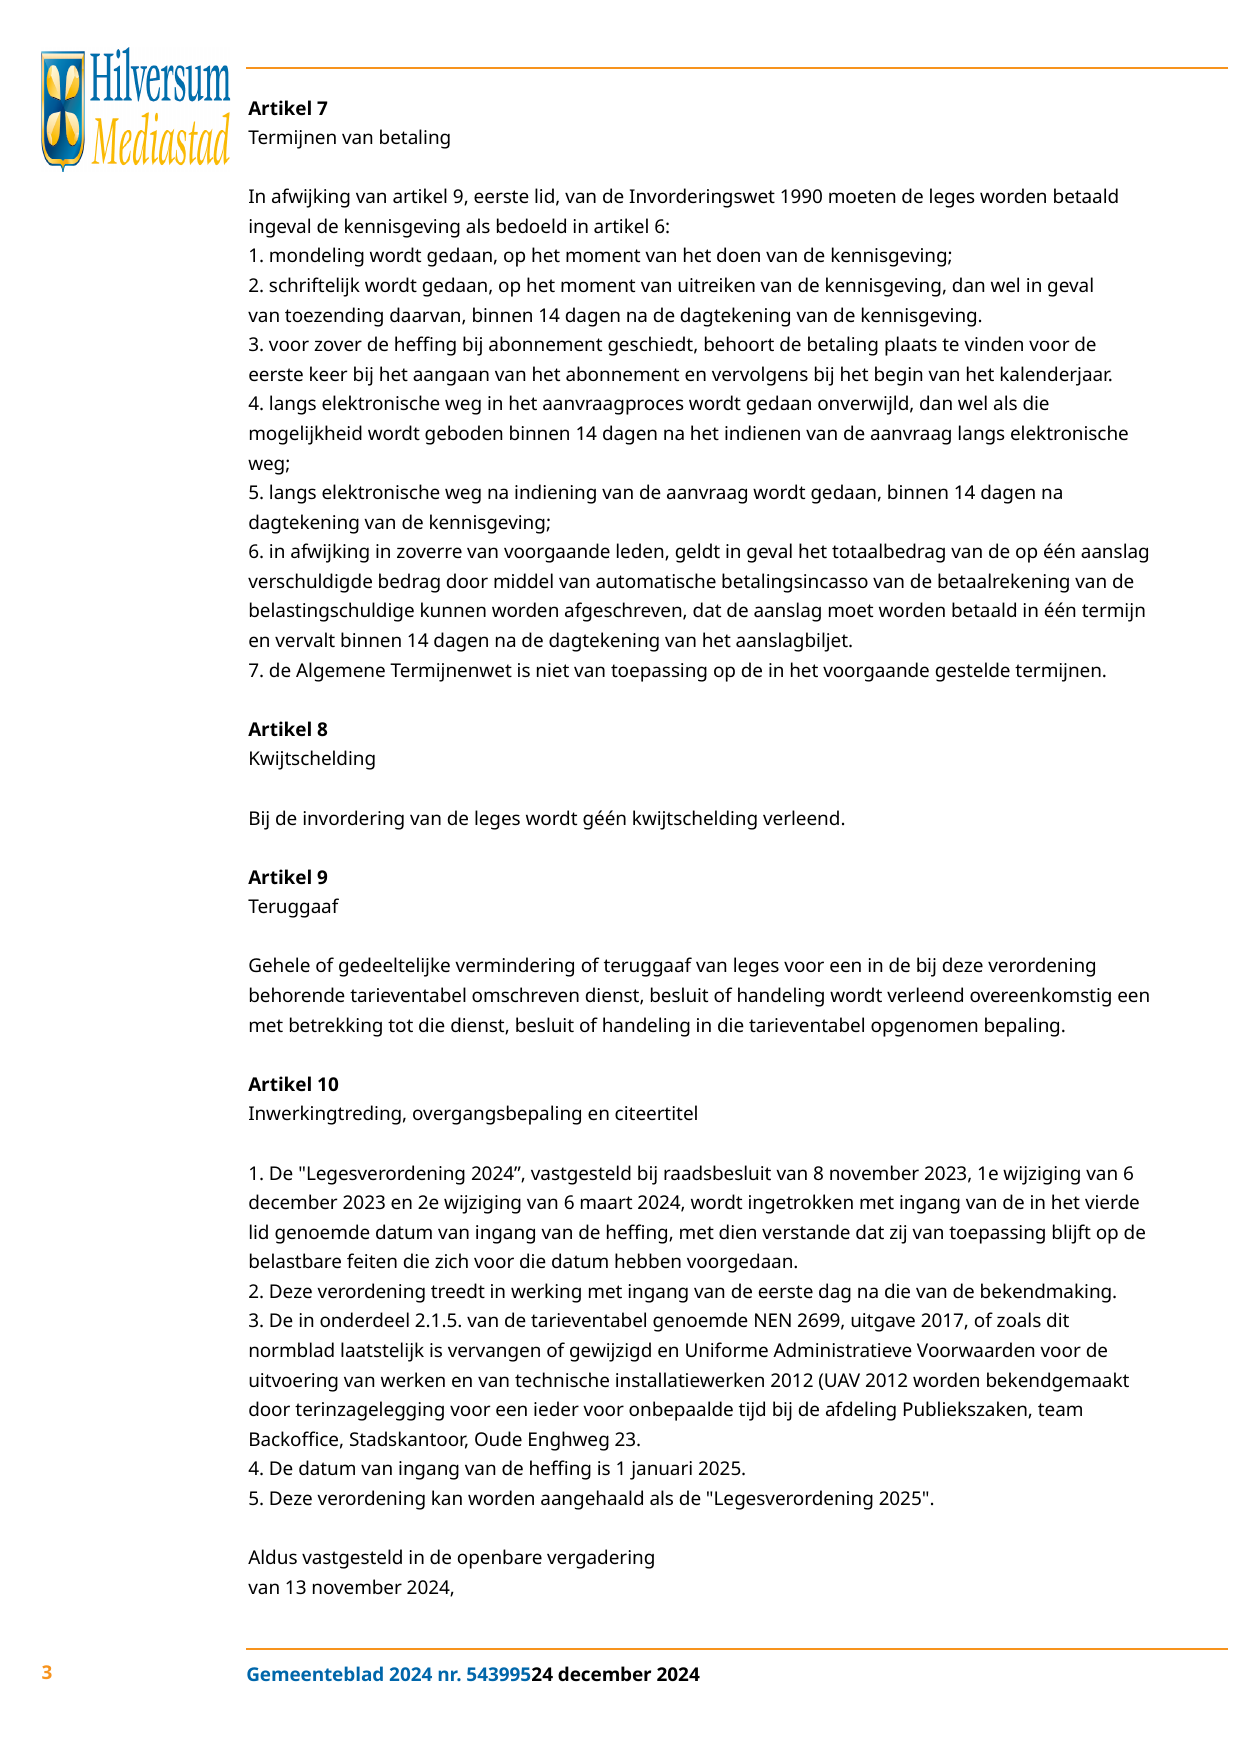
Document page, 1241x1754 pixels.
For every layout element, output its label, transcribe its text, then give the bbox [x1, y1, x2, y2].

text van 13 november 2024, [248, 1574, 1152, 1600]
text 1. mondeling wordt gedaan, op het moment van het doen van de kennisgeving; [248, 243, 1152, 268]
text Gehele of gedeeltelijke vermindering of teruggaaf van leges voor een in de bij deze verordening behorende tarieventabel omschreven dienst, besluit of handeling wordt verleend overeenkomstig een met betrekking tot die dienst, besluit of handeling in die tarieventabel opgenomen bepaling. [248, 953, 1152, 1038]
text 4. langs elektronische weg in het aanvraagproces wordt gedaan onverwijld, dan wel als die mogelijkheid wordt geboden binnen 14 dagen na het indienen van de aanvraag langs elektronische weg; [248, 391, 1152, 476]
text 6. in afwijking in zoverre van voorgaande leden, geldt in geval het totaalbedrag van de op één aanslag verschuldigde bedrag door middel van automatische betalingsincasso van de betaalrekening van de belastingschuldige kunnen worden afgeschreven, dat de aanslag moet worden betaald in één termijn en vervalt binnen 14 dagen na de dagtekening van het aanslagbiljet. [248, 538, 1152, 653]
text Kwijtschelding [248, 746, 1152, 771]
text In afwijking van artikel 9, eerste lid, van de Invorderingswet 1990 moeten de leges worden betaald ingeval de kennisgeving als bedoeld in artikel 6: [248, 183, 1152, 239]
text Termijnen van betaling [248, 124, 1152, 150]
text 5. Deze verordening kan worden aangehaald als de "Legesverordening 2025". [248, 1485, 1152, 1511]
text Artikel 7 [248, 95, 1152, 121]
text 1. De "Legesverordening 2024”, vastgesteld bij raadsbesluit van 8 november 2023, 1e wijziging van 6 december 2023 en 2e wijziging van 6 maart 2024, wordt ingetrokken met ingang van de in het vierde lid genoemde datum van ingang van de heffing, met dien verstande dat zij van toepassing blijft op de belastbare feiten die zich voor die datum hebben voorgedaan. [248, 1160, 1152, 1274]
text 2. schriftelijk wordt gedaan, op het moment van uitreiken van de kennisgeving, dan wel in geval [248, 272, 1152, 298]
text Artikel 9 [248, 864, 1152, 890]
picture [41, 47, 231, 172]
text 5. langs elektronische weg na indiening van de aanvraag wordt gedaan, binnen 14 dagen na dagtekening van de kennisgeving; [248, 479, 1152, 535]
text Bij de invordering van de leges wordt géén kwijtschelding verleend. [248, 805, 1152, 831]
text 2. Deze verordening treedt in werking met ingang van de eerste dag na die van de bekendmaking. [248, 1278, 1152, 1304]
text Artikel 10 [248, 1071, 1152, 1097]
text Aldus vastgesteld in de openbare vergadering [248, 1544, 1152, 1570]
text 7. de Algemene Termijnenwet is niet van toepassing op de in het voorgaande gestelde termijnen. [248, 657, 1152, 683]
text 3. De in onderdeel 2.1.5. van de tarieventabel genoemde NEN 2699, uitgave 2017, of zoals dit normblad laatstelijk is vervangen of gewijzigd en Uniforme Administratieve Voorwaarden voor de uitvoering van werken en van technische installatiewerken 2012 (UAV 2012 worden bekendgemaakt door terinzagelegging voor een ieder voor onbepaalde tijd bij de afdeling Publiekszaken, team Backoffice, Stadskantoor, Oude Enghweg 23. [248, 1308, 1152, 1452]
text 4. De datum van ingang van de heffing is 1 januari 2025. [248, 1456, 1152, 1481]
text van toezending daarvan, binnen 14 dagen na de dagtekening van de kennisgeving. [248, 302, 1152, 328]
text Artikel 8 [248, 716, 1152, 742]
text 3. voor zover de heffing bij abonnement geschiedt, behoort de betaling plaats te vinden voor de eerste keer bij het aangaan van het abonnement en vervolgens bij het begin van het kalenderjaar. [248, 331, 1152, 387]
text Teruggaaf [248, 893, 1152, 919]
text Inwerkingtreding, overgangsbepaling en citeertitel [248, 1101, 1152, 1126]
